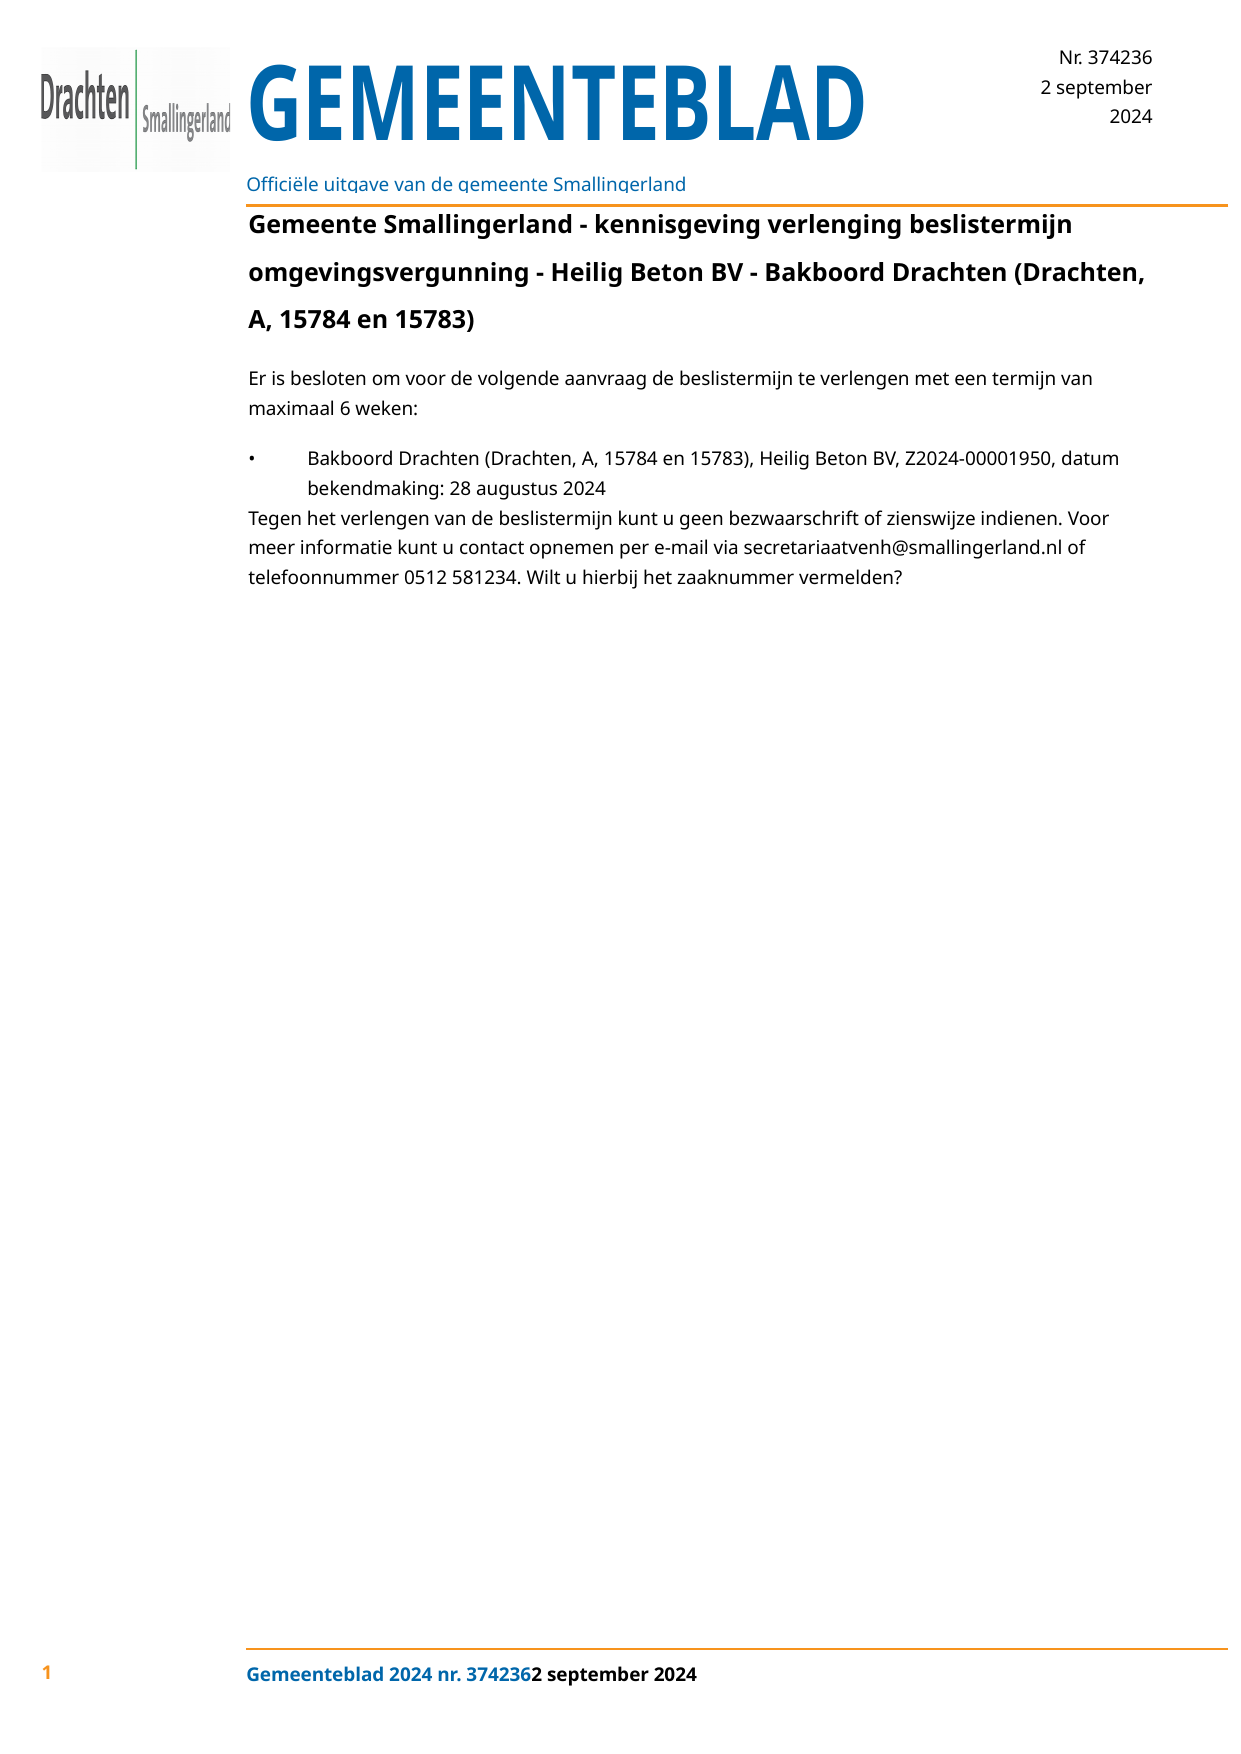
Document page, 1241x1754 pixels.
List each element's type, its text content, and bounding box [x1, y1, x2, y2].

text Gemeente Smallingerland - kennisgeving verlenging beslistermijn omgevingsvergunning - Heilig Beton BV - Bakboord Drachten (Drachten, A, 15784 en 15783) [248, 207, 1152, 336]
list Bakboord Drachten (Drachten, A, 15784 en 15783), Heilig Beton BV, Z2024-00001950, datum bekendmaking: 28 augustus 2024 [248, 446, 1152, 501]
picture [41, 47, 231, 172]
text Er is besloten om voor de volgende aanvraag de beslistermijn te verlengen met een termijn van maximaal 6 weken: [248, 366, 1152, 421]
text Tegen het verlengen van de beslistermijn kunt u geen bezwaarschrift of zienswijze indienen. Voor meer informatie kunt u contact opnemen per e-mail via secretariaatvenh@smallingerland.nl of telefoonnummer 0512 581234. Wilt u hierbij het zaaknummer vermelden? [248, 505, 1152, 589]
